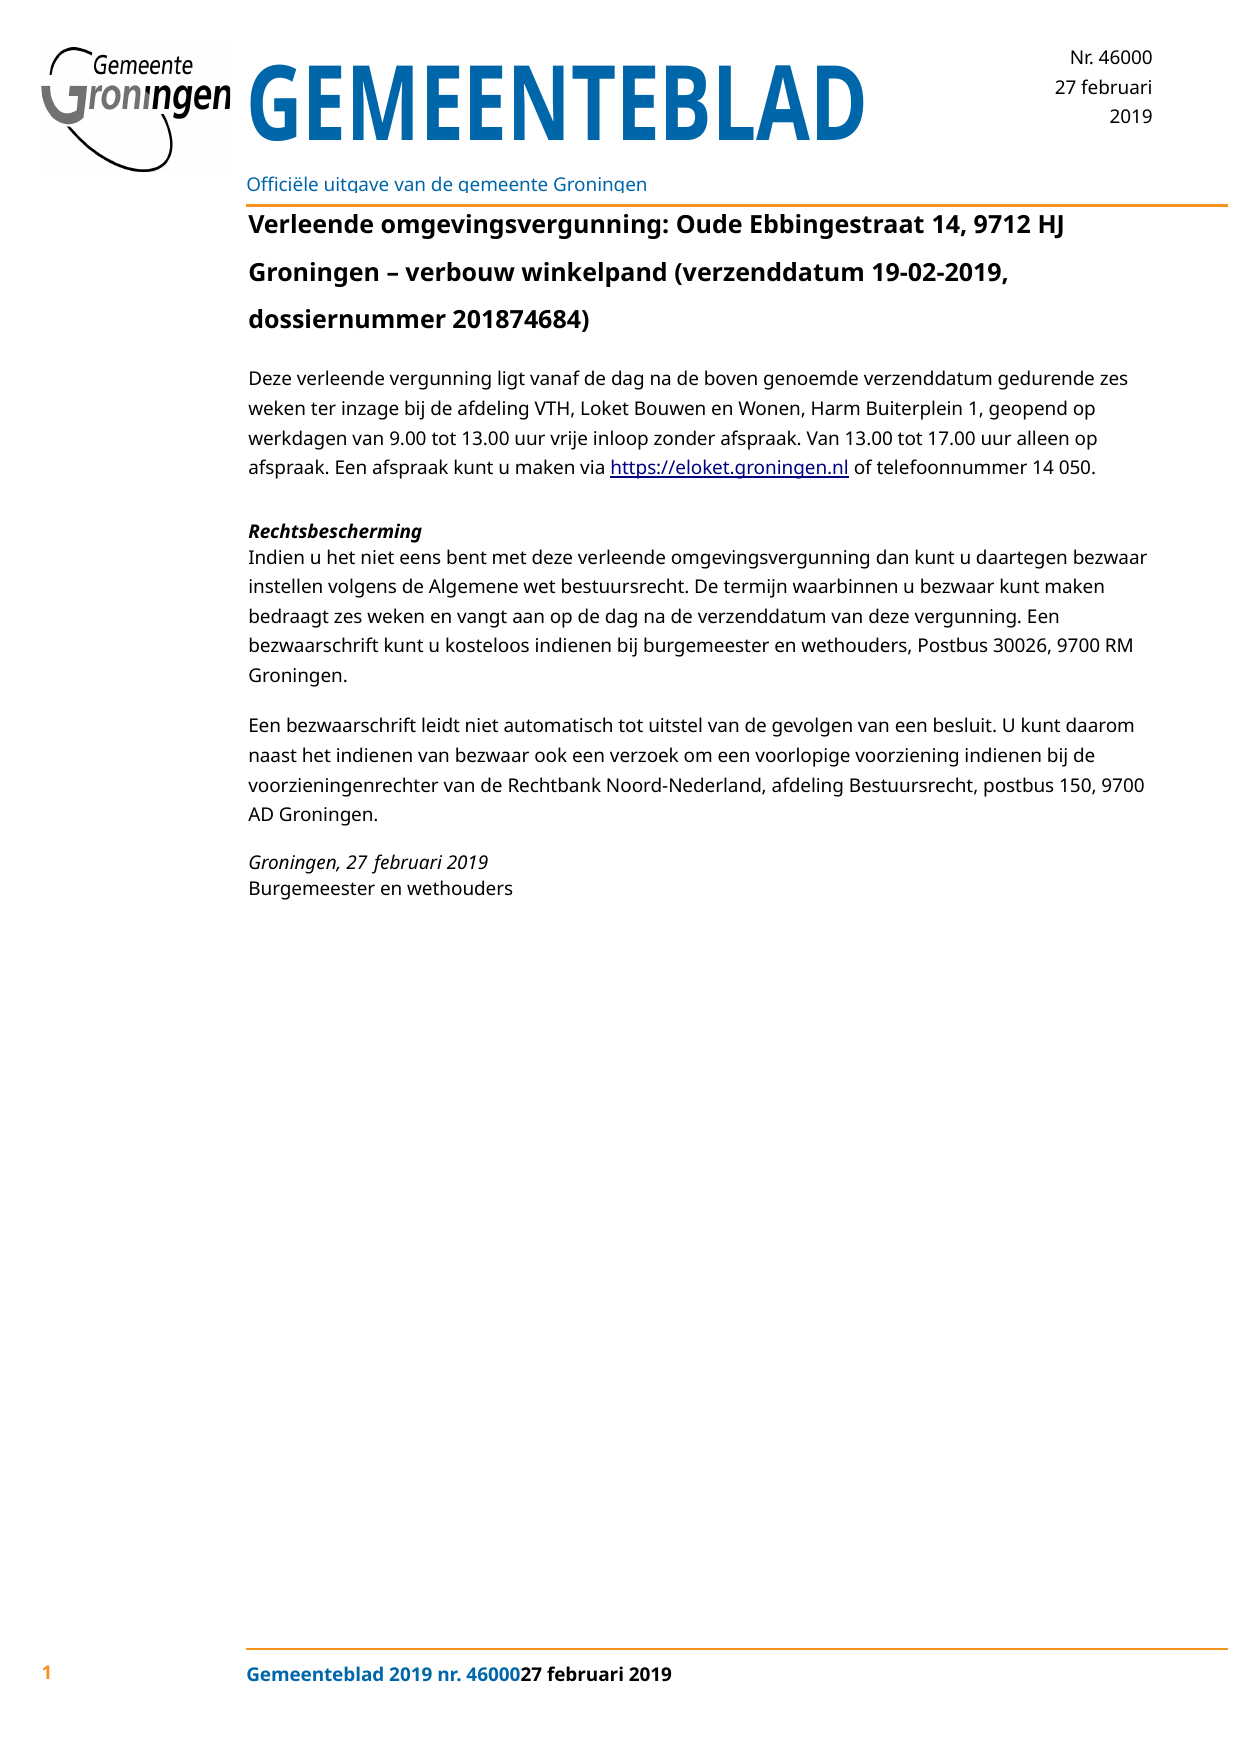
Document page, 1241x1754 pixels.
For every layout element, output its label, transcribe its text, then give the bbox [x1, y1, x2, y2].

text Groningen, 27 februari 2019 [248, 849, 1152, 875]
text Indien u het niet eens bent met deze verleende omgevingsvergunning dan kunt u daartegen bezwaar instellen volgens de Algemene wet bestuursrecht. De termijn waarbinnen u bezwaar kunt maken bedraagt zes weken en vangt aan op de dag na de verzenddatum van deze vergunning. Een bezwaarschrift kunt u kosteloos indienen bij burgemeester en wethouders, Postbus 30026, 9700 RM Groningen. [248, 544, 1152, 688]
picture [41, 47, 231, 172]
text Rechtsbescherming [248, 518, 1152, 544]
text Burgemeester en wethouders [248, 875, 1152, 901]
text Een bezwaarschrift leidt niet automatisch tot uitstel van de gevolgen van een besluit. U kunt daarom naast het indienen van bezwaar ook een verzoek om een voorlopige voorziening indienen bij de voorzieningenrechter van de Rechtbank Noord-Nederland, afdeling Bestuursrecht, postbus 150, 9700 AD Groningen. [248, 713, 1152, 827]
text Verleende omgevingsvergunning: Oude Ebbingestraat 14, 9712 HJ Groningen – verbouw winkelpand (verzenddatum 19-02-2019, dossiernummer 201874684) [248, 207, 1152, 336]
text Deze verleende vergunning ligt vanaf de dag na de boven genoemde verzenddatum gedurende zes weken ter inzage bij de afdeling VTH, Loket Bouwen en Wonen, Harm Buiterplein 1, geopend op werkdagen van 9.00 tot 13.00 uur vrije inloop zonder afspraak. Van 13.00 tot 17.00 uur alleen op afspraak. Een afspraak kunt u maken via https://eloket.groningen.nl of telefoonnummer 14 050. [248, 366, 1152, 480]
